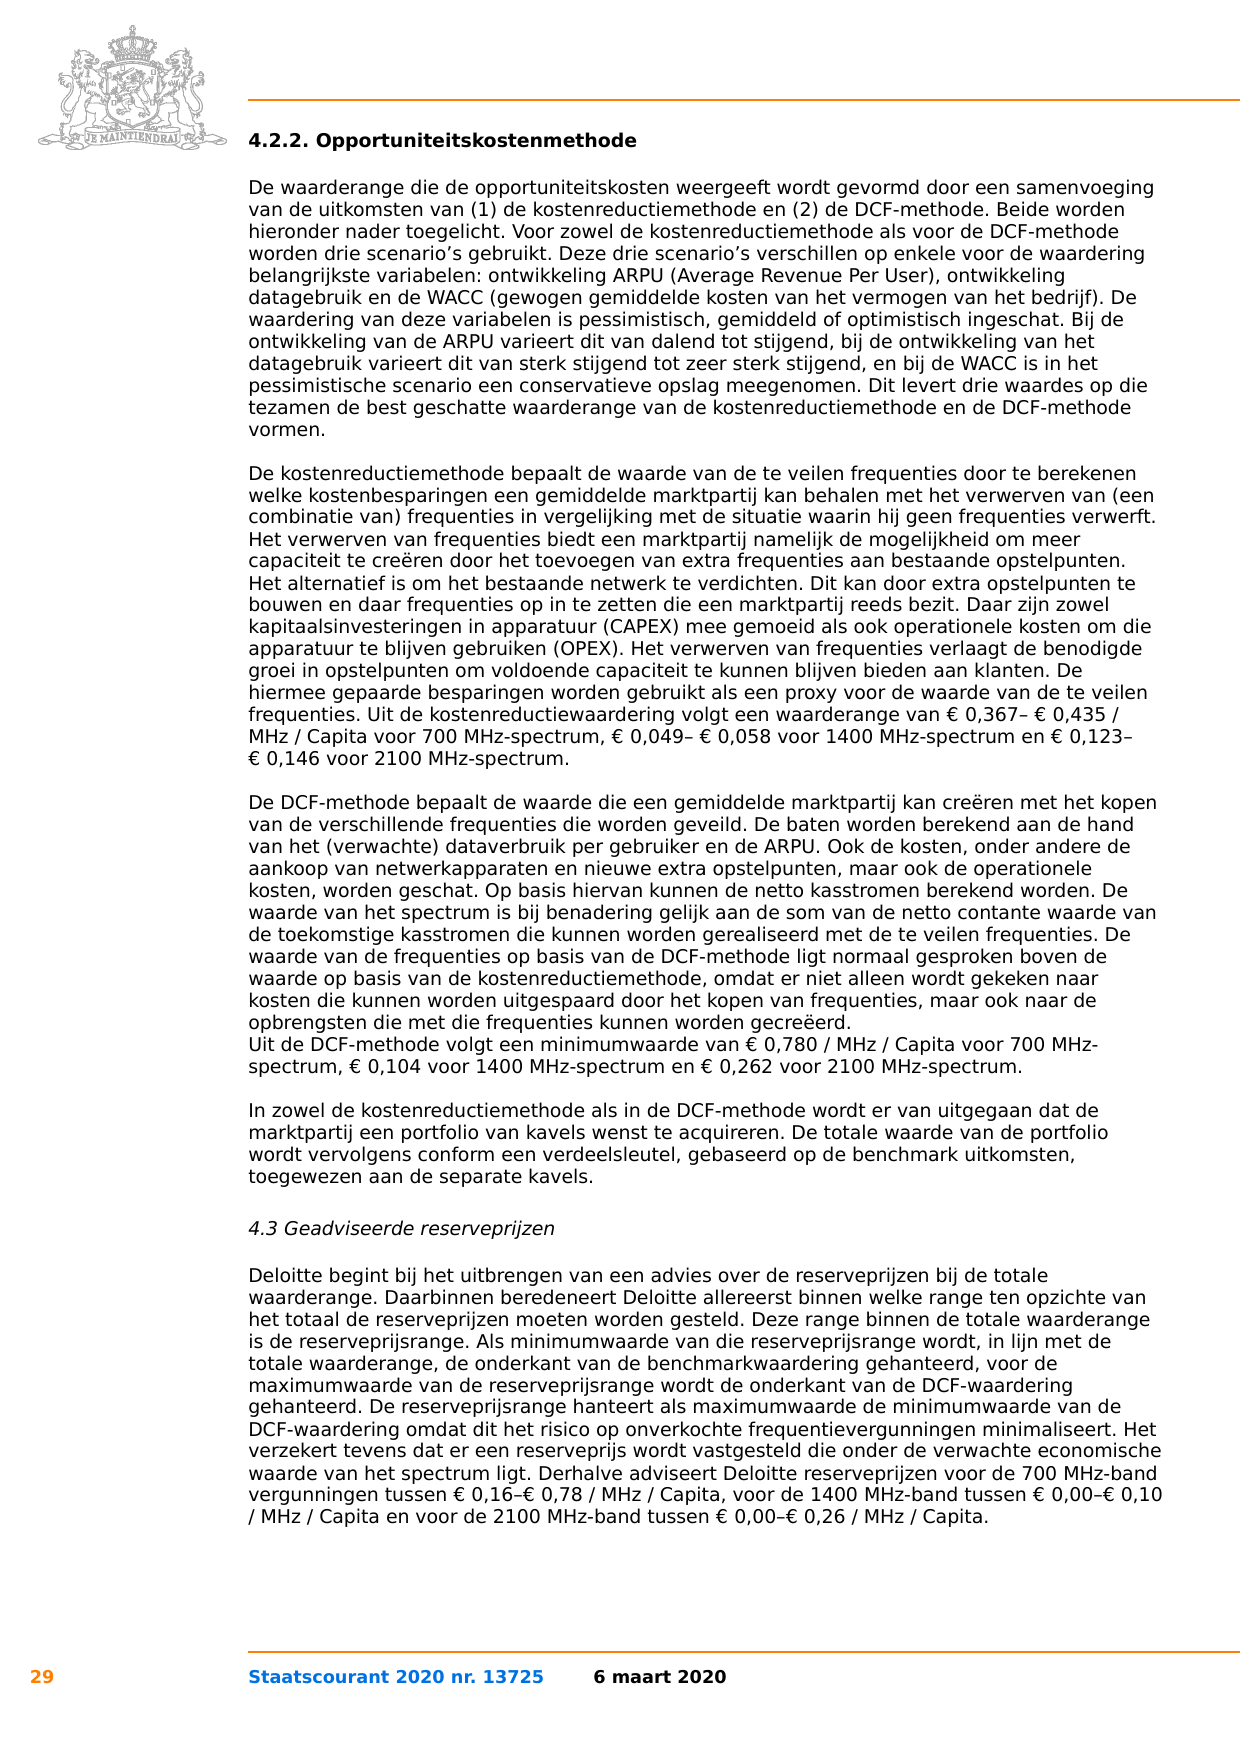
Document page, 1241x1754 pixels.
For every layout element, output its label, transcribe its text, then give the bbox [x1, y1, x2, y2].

text In zowel de kostenreductiemethode als in de DCF-methode wordt er van uitgegaan dat de marktpartij een portfolio van kavels wenst te acquireren. De totale waarde van de portfolio wordt vervolgens conform een verdeelsleutel, gebaseerd op de benchmark uitkomsten, toegewezen aan de separate kavels. [248, 1100, 1163, 1188]
text Uit de DCF-methode volgt een minimumwaarde van € 0,780 / MHz / Capita voor 700 MHz-spectrum, € 0,104 voor 1400 MHz-spectrum en € 0,262 voor 2100 MHz-spectrum. [248, 1034, 1163, 1078]
text De kostenreductiemethode bepaalt de waarde van de te veilen frequenties door te berekenen welke kostenbesparingen een gemiddelde marktpartij kan behalen met het verwerven van (een combinatie van) frequenties in vergelijking met de situatie waarin hij geen frequenties verwerft. Het verwerven van frequenties biedt een marktpartij namelijk de mogelijkheid om meer capaciteit te creëren door het toevoegen van extra frequenties aan bestaande opstelpunten. Het alternatief is om het bestaande netwerk te verdichten. Dit kan door extra opstelpunten te bouwen en daar frequenties op in te zetten die een marktpartij reeds bezit. Daar zijn zowel kapitaalsinvesteringen in apparatuur (CAPEX) mee gemoeid als ook operationele kosten om die apparatuur te blijven gebruiken (OPEX). Het verwerven van frequenties verlaagt de benodigde groei in opstelpunten om voldoende capaciteit te kunnen blijven bieden aan klanten. De hiermee gepaarde besparingen worden gebruikt als een proxy voor de waarde van de te veilen frequenties. Uit de kostenreductiewaardering volgt een waarderange van € 0,367– € 0,435 / MHz / Capita voor 700 MHz-spectrum, € 0,049– € 0,058 voor 1400 MHz-spectrum en € 0,123–€ 0,146 voor 2100 MHz-spectrum. [248, 462, 1163, 770]
text Deloitte begint bij het uitbrengen van een advies over de reserveprijzen bij de totale waarderange. Daarbinnen beredeneert Deloitte allereerst binnen welke range ten opzichte van het totaal de reserveprijzen moeten worden gesteld. Deze range binnen de totale waarderange is de reserveprijsrange. Als minimumwaarde van die reserveprijsrange wordt, in lijn met de totale waarderange, de onderkant van de benchmarkwaardering gehanteerd, voor de maximumwaarde van de reserveprijsrange wordt de onderkant van de DCF-waardering gehanteerd. De reserveprijsrange hanteert als maximumwaarde de minimumwaarde van de DCF-waardering omdat dit het risico op onverkochte frequentievergunningen minimaliseert. Het verzekert tevens dat er een reserveprijs wordt vastgesteld die onder de verwachte economische waarde van het spectrum ligt. Derhalve adviseert Deloitte reserveprijzen voor de 700 MHz-band vergunningen tussen € 0,16–€ 0,78 / MHz / Capita, voor de 1400 MHz-band tussen € 0,00–€ 0,10 / MHz / Capita en voor de 2100 MHz-band tussen € 0,00–€ 0,26 / MHz / Capita. [248, 1264, 1163, 1528]
subtitle 4.3 Geadviseerde reserveprijzen [248, 1218, 1163, 1239]
picture [38, 25, 227, 150]
subtitle 4.2.2. Opportuniteitskostenmethode [248, 130, 1163, 152]
text De DCF-methode bepaalt de waarde die een gemiddelde marktpartij kan creëren met het kopen van de verschillende frequenties die worden geveild. De baten worden berekend aan de hand van het (verwachte) dataverbruik per gebruiker en de ARPU. Ook de kosten, onder andere de aankoop van netwerkapparaten en nieuwe extra opstelpunten, maar ook de operationele kosten, worden geschat. Op basis hiervan kunnen de netto kasstromen berekend worden. De waarde van het spectrum is bij benadering gelijk aan de som van de netto contante waarde van de toekomstige kasstromen die kunnen worden gerealiseerd met de te veilen frequenties. De waarde van de frequenties op basis van de DCF-methode ligt normaal gesproken boven de waarde op basis van de kostenreductiemethode, omdat er niet alleen wordt gekeken naar kosten die kunnen worden uitgespaard door het kopen van frequenties, maar ook naar de opbrengsten die met die frequenties kunnen worden gecreëerd. [248, 792, 1163, 1034]
text De waarderange die de opportuniteitskosten weergeeft wordt gevormd door een samenvoeging van de uitkomsten van (1) de kostenreductiemethode en (2) de DCF-methode. Beide worden hieronder nader toegelicht. Voor zowel de kostenreductiemethode als voor de DCF-methode worden drie scenario’s gebruikt. Deze drie scenario’s verschillen op enkele voor de waardering belangrijkste variabelen: ontwikkeling ARPU (Average Revenue Per User), ontwikkeling datagebruik en de WACC (gewogen gemiddelde kosten van het vermogen van het bedrijf). De waardering van deze variabelen is pessimistisch, gemiddeld of optimistisch ingeschat. Bij de ontwikkeling van de ARPU varieert dit van dalend tot stijgend, bij de ontwikkeling van het datagebruik varieert dit van sterk stijgend tot zeer sterk stijgend, en bij de WACC is in het pessimistische scenario een conservatieve opslag meegenomen. Dit levert drie waardes op die tezamen de best geschatte waarderange van de kostenreductiemethode en de DCF-methode vormen. [248, 177, 1163, 441]
